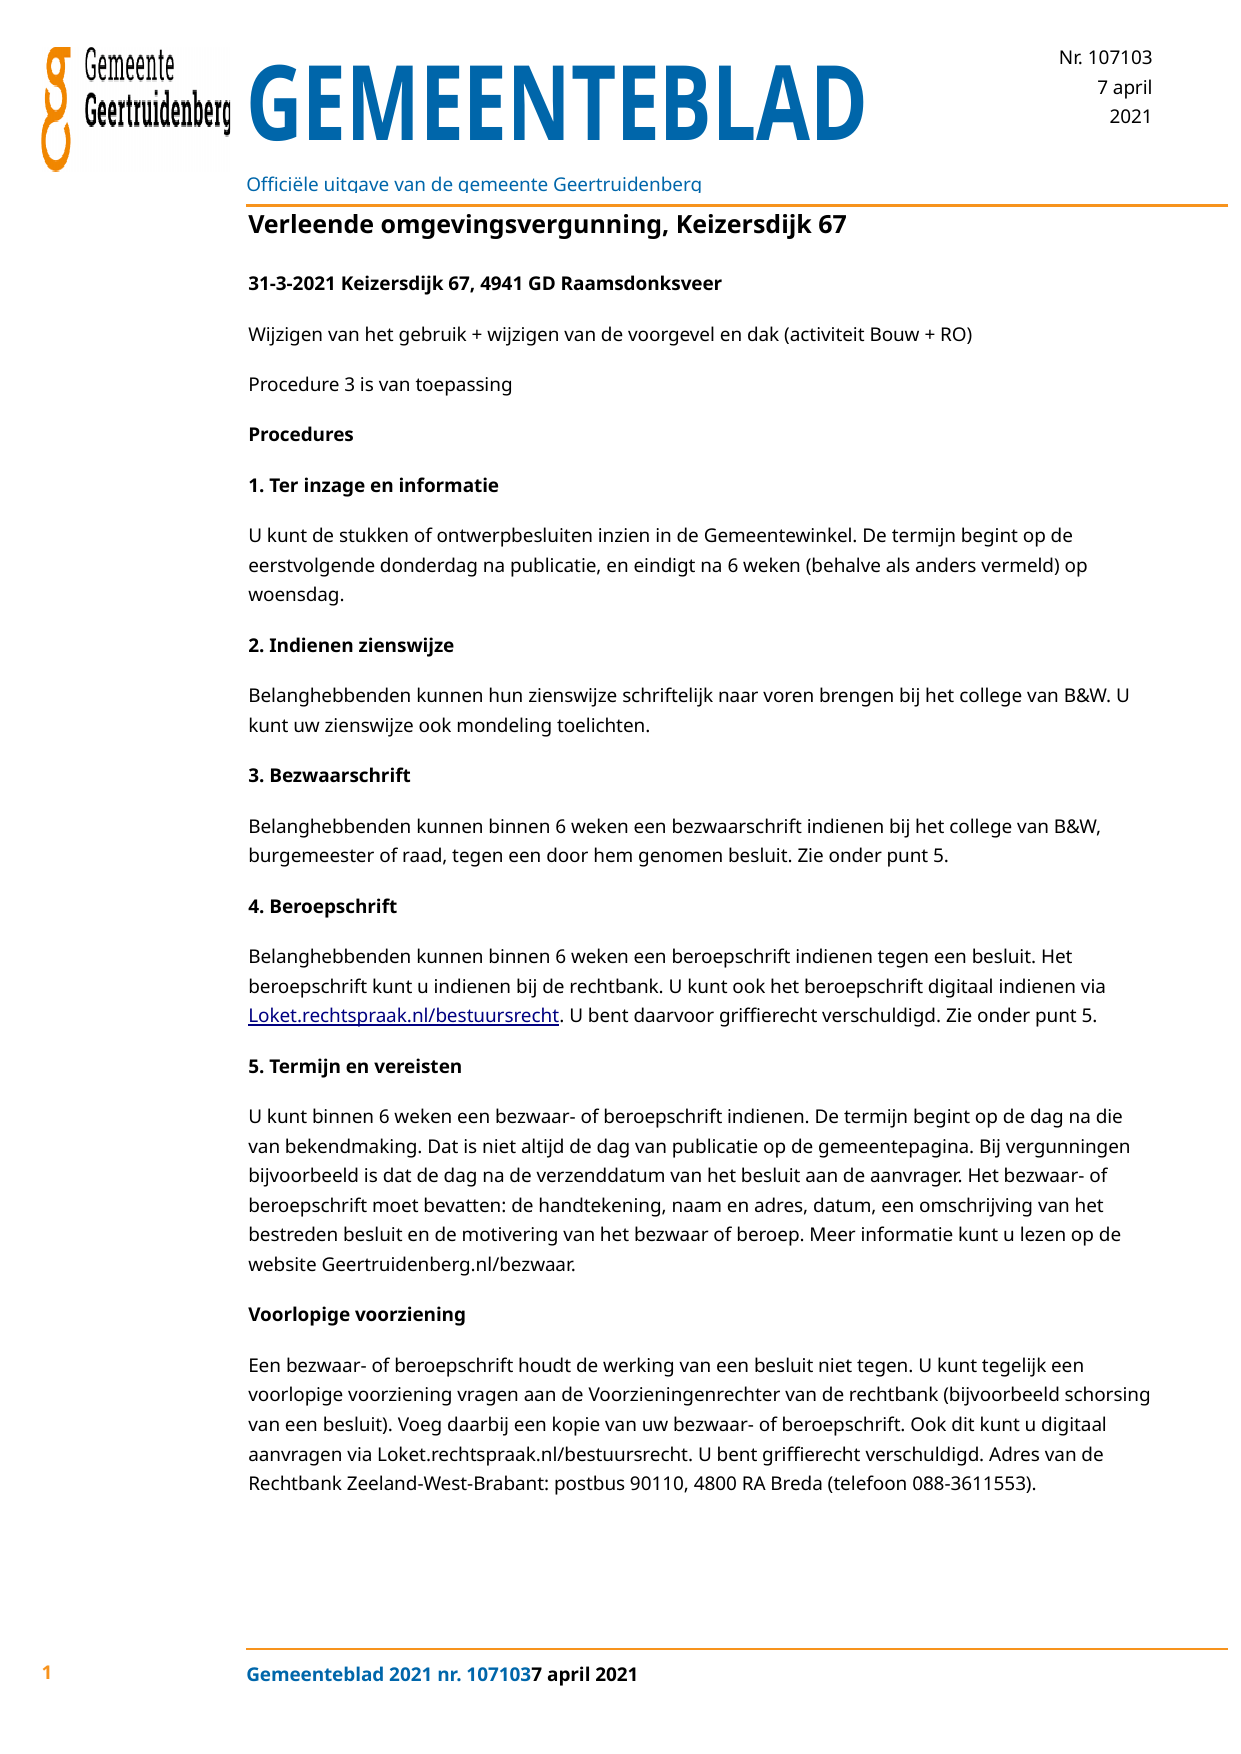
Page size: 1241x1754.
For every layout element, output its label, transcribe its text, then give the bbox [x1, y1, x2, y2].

picture [41, 47, 231, 172]
text U kunt binnen 6 weken een bezwaar- of beroepschrift indienen. De termijn begint op de dag na die van bekendmaking. Dat is niet altijd de dag van publicatie op de gemeentepagina. Bij vergunningen bijvoorbeeld is dat de dag na de verzenddatum van het besluit aan de aanvrager. Het bezwaar- of beroepschrift moet bevatten: de handtekening, naam en adres, datum, een omschrijving van het bestreden besluit en de motivering van het bezwaar of beroep. Meer informatie kunt u lezen op de website Geertruidenberg.nl/bezwaar. [248, 1103, 1152, 1277]
text Belanghebbenden kunnen hun zienswijze schriftelijk naar voren brengen bij het college van B&W. U kunt uw zienswijze ook mondeling toelichten. [248, 682, 1152, 738]
text 3. Bezwaarschrift [248, 762, 1152, 788]
text Procedures [248, 422, 1152, 447]
text U kunt de stukken of ontwerpbesluiten inzien in de Gemeentewinkel. De termijn begint op de eerstvolgende donderdag na publicatie, en eindigt na 6 weken (behalve als anders vermeld) op woensdag. [248, 522, 1152, 607]
text 4. Beroepschrift [248, 893, 1152, 918]
text Een bezwaar- of beroepschrift houdt de werking van een besluit niet tegen. U kunt tegelijk een voorlopige voorziening vragen aan de Voorzieningenrechter van de rechtbank (bijvoorbeeld schorsing van een besluit). Voeg daarbij een kopie van uw bezwaar- of beroepschrift. Ook dit kunt u digitaal aanvragen via Loket.rechtspraak.nl/bestuursrecht. U bent griffierecht verschuldigd. Adres van de Rechtbank Zeeland-West-Brabant: postbus 90110, 4800 RA Breda (telefoon 088-3611553). [248, 1352, 1152, 1496]
text 5. Termijn en vereisten [248, 1053, 1152, 1078]
text 31-3-2021 Keizersdijk 67, 4941 GD Raamsdonksveer [248, 270, 1152, 296]
text 2. Indienen zienswijze [248, 632, 1152, 658]
text Verleende omgevingsvergunning, Keizersdijk 67 [248, 207, 1152, 241]
text Procedure 3 is van toepassing [248, 371, 1152, 397]
text Wijzigen van het gebruik + wijzigen van de voorgevel en dak (activiteit Bouw + RO) [248, 321, 1152, 346]
text Belanghebbenden kunnen binnen 6 weken een beroepschrift indienen tegen een besluit. Het beroepschrift kunt u indienen bij de rechtbank. U kunt ook het beroepschrift digitaal indienen via Loket.rechtspraak.nl/bestuursrecht. U bent daarvoor griffierecht verschuldigd. Zie onder punt 5. [248, 943, 1152, 1028]
text 1. Ter inzage en informatie [248, 472, 1152, 498]
text Voorlopige voorziening [248, 1302, 1152, 1327]
text Belanghebbenden kunnen binnen 6 weken een bezwaarschrift indienen bij het college van B&W, burgemeester of raad, tegen een door hem genomen besluit. Zie onder punt 5. [248, 813, 1152, 868]
